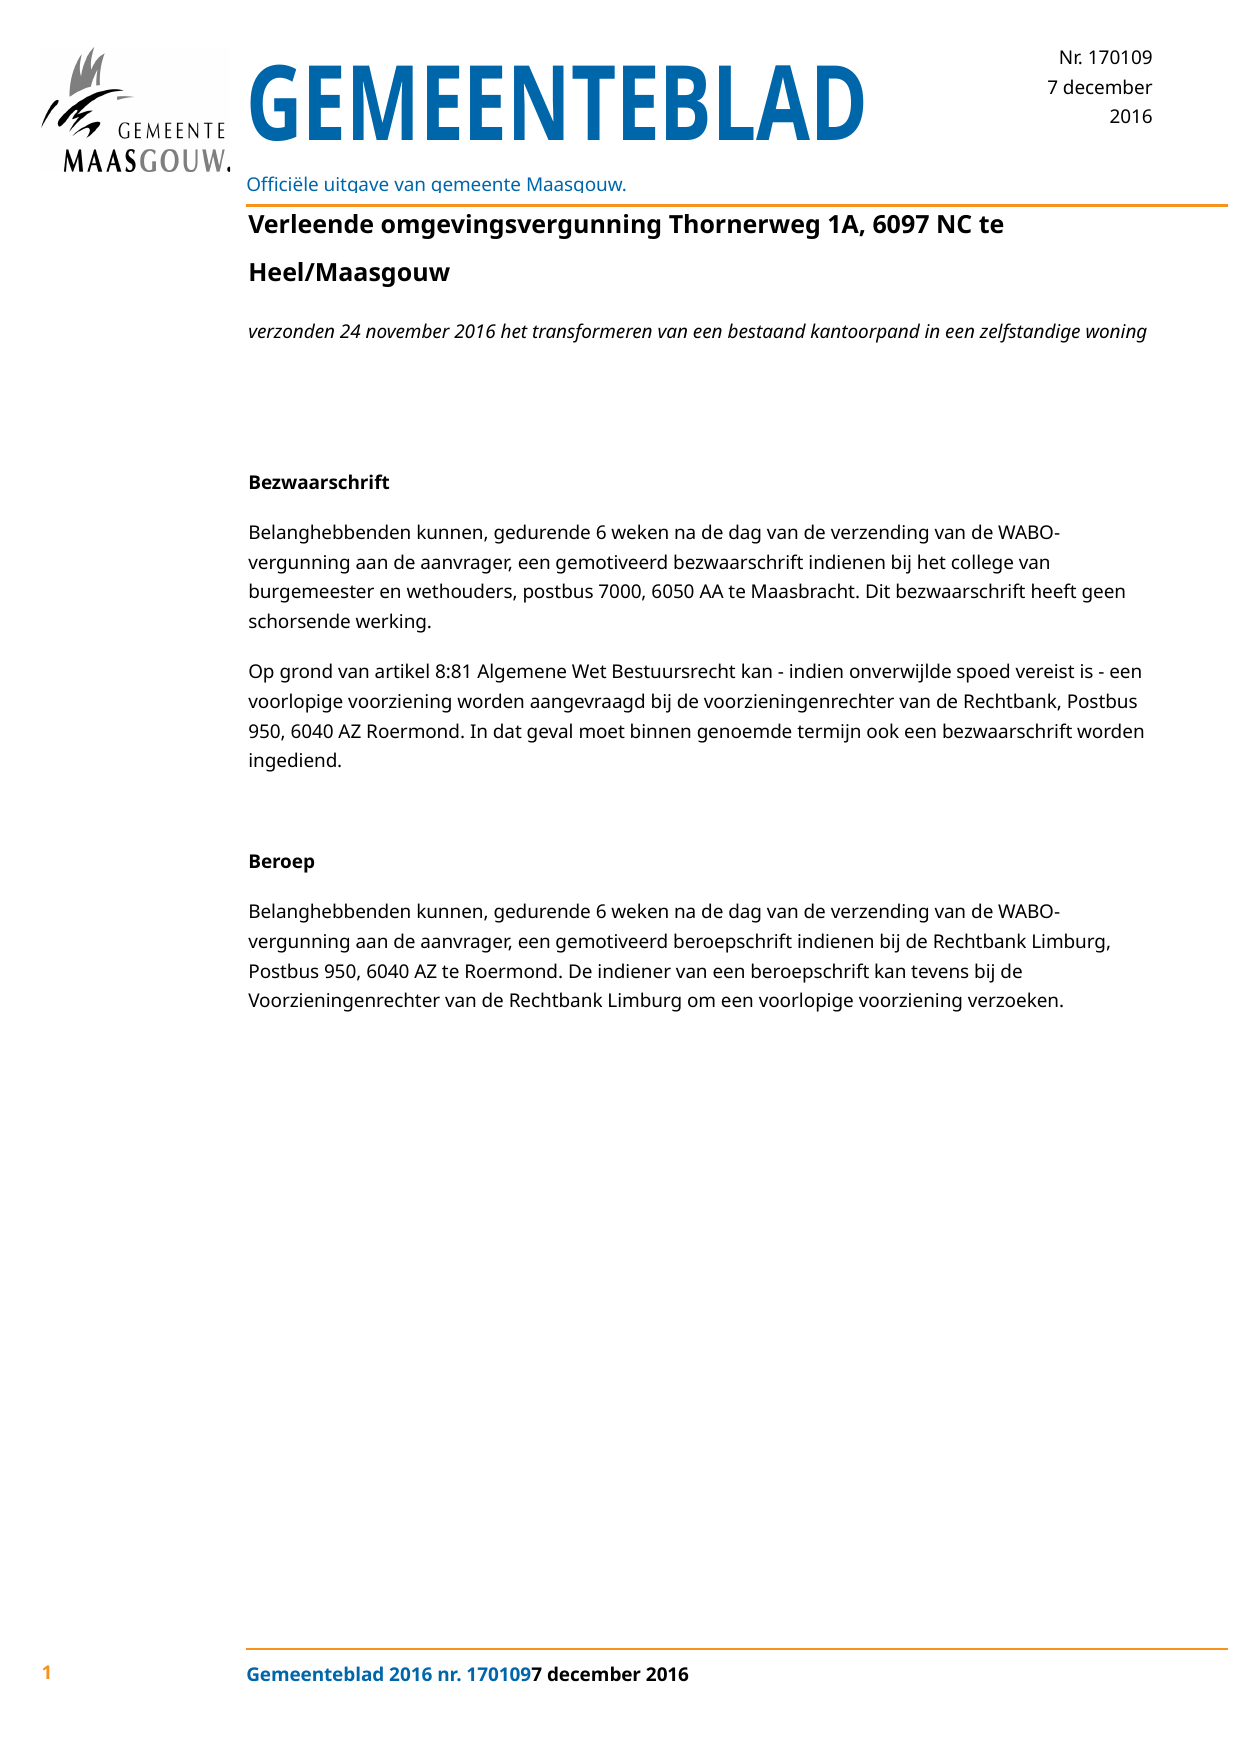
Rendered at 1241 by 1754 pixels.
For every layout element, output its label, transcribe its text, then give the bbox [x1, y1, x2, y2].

text Op grond van artikel 8:81 Algemene Wet Bestuursrecht kan - indien onverwijlde spoed vereist is - een voorlopige voorziening worden aangevraagd bij de voorzieningenrechter van de Rechtbank, Postbus 950, 6040 AZ Roermond. In dat geval moet binnen genoemde termijn ook een bezwaarschrift worden ingediend. [248, 659, 1152, 773]
text Belanghebbenden kunnen, gedurende 6 weken na de dag van de verzending van de WABO-vergunning aan de aanvrager, een gemotiveerd beroepschrift indienen bij de Rechtbank Limburg, Postbus 950, 6040 AZ te Roermond. De indiener van een beroepschrift kan tevens bij de Voorzieningenrechter van de Rechtbank Limburg om een voorlopige voorziening verzoeken. [248, 899, 1152, 1013]
text Verleende omgevingsvergunning Thornerweg 1A, 6097 NC te Heel/Maasgouw [248, 207, 1152, 288]
text verzonden 24 november 2016 het transformeren van een bestaand kantoorpand in een zelfstandige woning [248, 318, 1152, 344]
text Bezwaarschrift [248, 469, 1152, 495]
picture [41, 47, 231, 172]
text Beroep [248, 848, 1152, 874]
text Belanghebbenden kunnen, gedurende 6 weken na de dag van de verzending van de WABO-vergunning aan de aanvrager, een gemotiveerd bezwaarschrift indienen bij het college van burgemeester en wethouders, postbus 7000, 6050 AA te Maasbracht. Dit bezwaarschrift heeft geen schorsende werking. [248, 519, 1152, 634]
